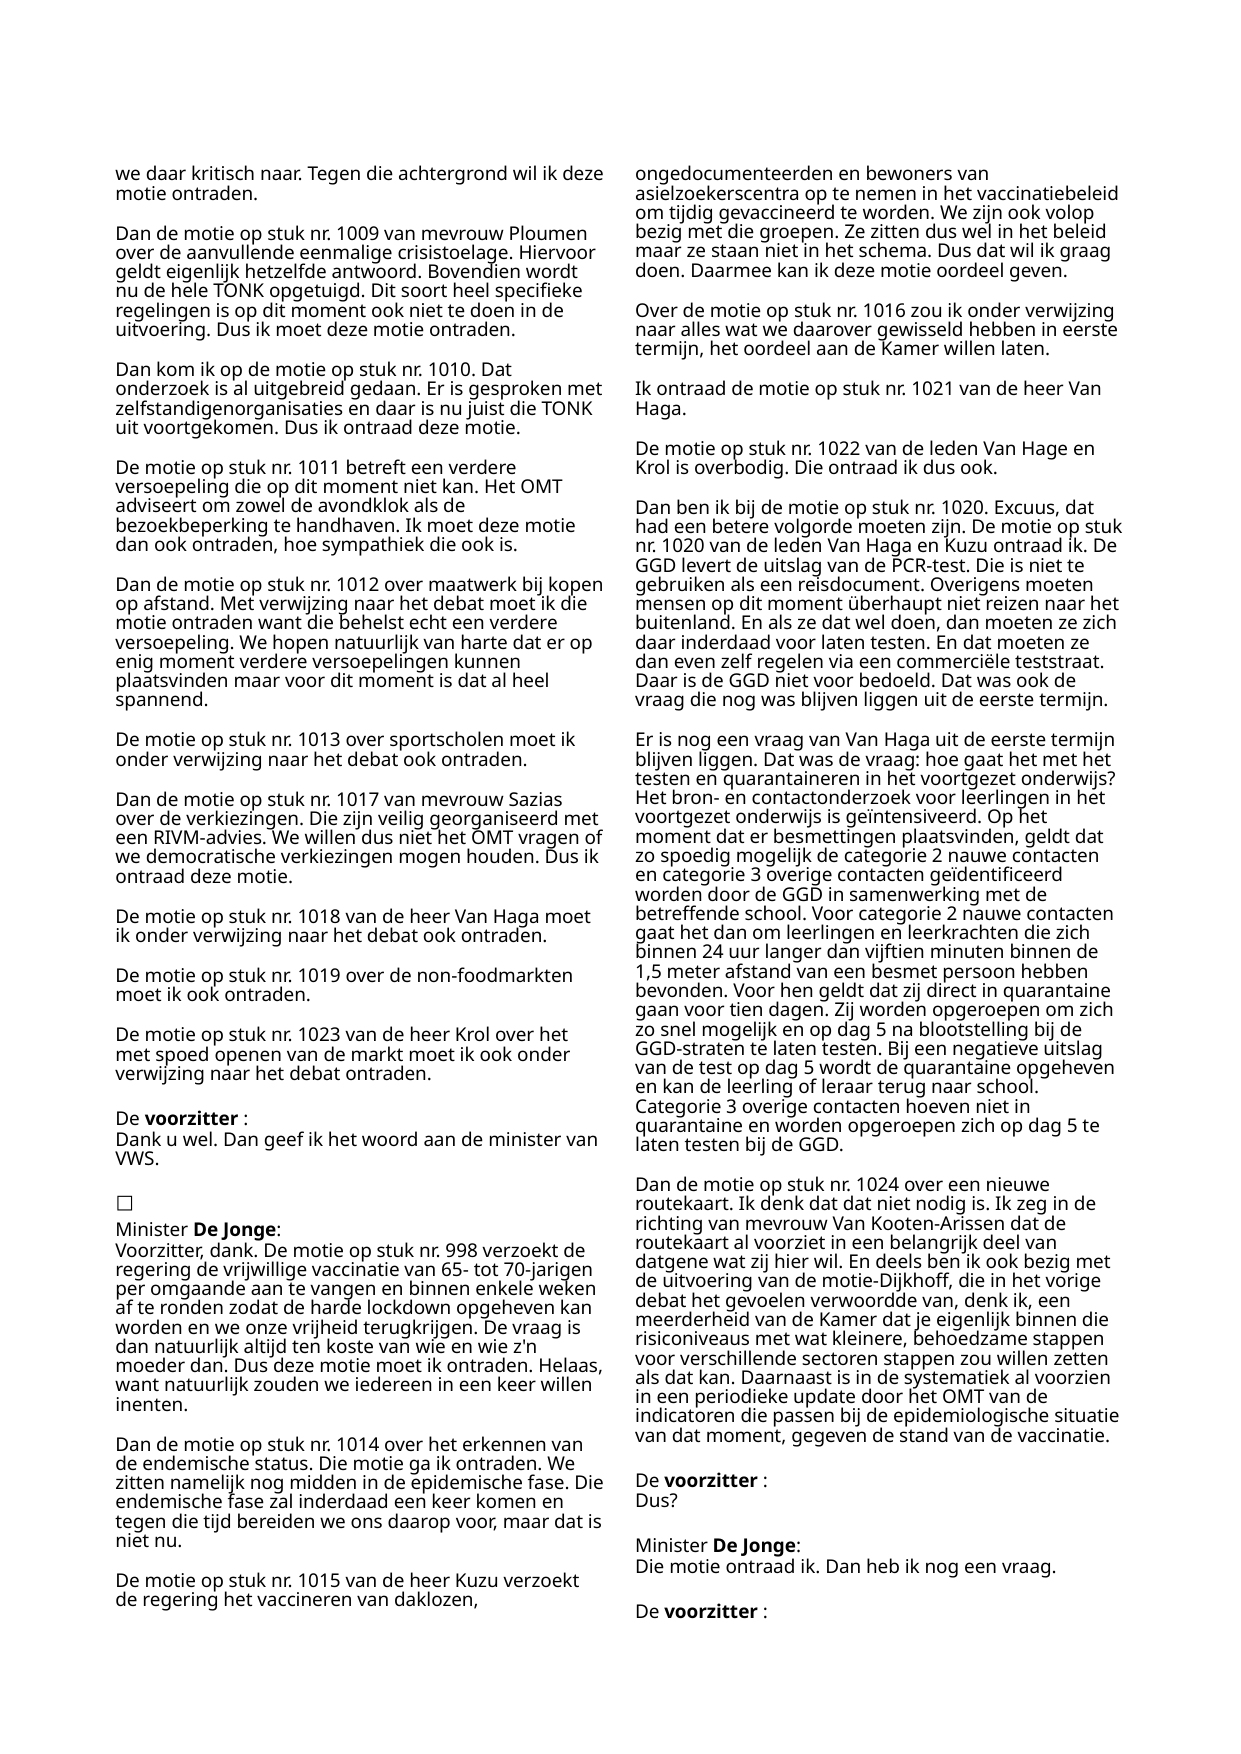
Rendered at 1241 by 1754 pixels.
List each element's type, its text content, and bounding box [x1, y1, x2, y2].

text De motie op stuk nr. 1023 van de heer Krol over het met spoed openen van de markt moet ik ook onder verwijzing naar het debat ontraden. [115, 1026, 605, 1084]
text Dank u wel. Dan geef ik het woord aan de minister van VWS. [115, 1131, 605, 1169]
text De motie op stuk nr. 1019 over de non-foodmarkten moet ik ook ontraden. [115, 967, 605, 1006]
text Die motie ontraad ik. Dan heb ik nog een vraag. [635, 1558, 1125, 1578]
text Dan kom ik op de motie op stuk nr. 1010. Dat onderzoek is al uitgebreid gedaan. Er is gesproken met zelfstandigenorganisaties en daar is nu juist die TONK uit voortgekomen. Dus ik ontraad deze motie. [115, 361, 605, 438]
text De voorzitter : [635, 1467, 1125, 1492]
text Dan ben ik bij de motie op stuk nr. 1020. Excuus, dat had een betere volgorde moeten zijn. De motie op stuk nr. 1020 van de leden Van Haga en Kuzu ontraad ik. De GGD levert de uitslag van de PCR-test. Die is niet te gebruiken als een reisdocument. Overigens moeten mensen op dit moment überhaupt niet reizen naar het buitenland. En als ze dat wel doen, dan moeten ze zich daar inderdaad voor laten testen. En dat moeten ze dan even zelf regelen via een commerciële teststraat. Daar is de GGD niet voor bedoeld. Dat was ook de vraag die nog was blijven liggen uit de eerste termijn. [635, 499, 1125, 711]
text De motie op stuk nr. 1018 van de heer Van Haga moet ik onder verwijzing naar het debat ook ontraden. [115, 908, 605, 946]
text ⬜ [115, 1190, 605, 1216]
text Dan de motie op stuk nr. 1012 over maatwerk bij kopen op afstand. Met verwijzing naar het debat moet ik die motie ontraden want die behelst echt een verdere versoepeling. We hopen natuurlijk van harte dat er op enig moment verdere versoepelingen kunnen plaatsvinden maar voor dit moment is dat al heel spannend. [115, 576, 605, 711]
text De motie op stuk nr. 1013 over sportscholen moet ik onder verwijzing naar het debat ook ontraden. [115, 731, 605, 770]
text Ik ontraad de motie op stuk nr. 1021 van de heer Van Haga. [635, 380, 1125, 419]
text Dus? [635, 1492, 1125, 1512]
text De motie op stuk nr. 1022 van de leden Van Hage en Krol is overbodig. Die ontraad ik dus ook. [635, 439, 1125, 478]
text De voorzitter : [635, 1598, 1125, 1624]
text Over de motie op stuk nr. 1016 zou ik onder verwijzing naar alles wat we daarover gewisseld hebben in eerste termijn, het oordeel aan de Kamer willen laten. [635, 302, 1125, 359]
text Er is nog een vraag van Van Haga uit de eerste termijn blijven liggen. Dat was de vraag: hoe gaat het met het testen en quarantaineren in het voortgezet onderwijs? Het bron- en contactonderzoek voor leerlingen in het voortgezet onderwijs is geïntensiveerd. Op het moment dat er besmettingen plaatsvinden, geldt dat zo spoedig mogelijk de categorie 2 nauwe contacten en categorie 3 overige contacten geïdentificeerd worden door de GGD in samenwerking met de betreffende school. Voor categorie 2 nauwe contacten gaat het dan om leerlingen en leerkrachten die zich binnen 24 uur langer dan vijftien minuten binnen de 1,5 meter afstand van een besmet persoon hebben bevonden. Voor hen geldt dat zij direct in quarantaine gaan voor tien dagen. Zij worden opgeroepen om zich zo snel mogelijk en op dag 5 na blootstelling bij de GGD-straten te laten testen. Bij een negatieve uitslag van de test op dag 5 wordt de quarantaine opgeheven en kan de leerling of leraar terug naar school. Categorie 3 overige contacten hoeven niet in quarantaine en worden opgeroepen zich op dag 5 te laten testen bij de GGD. [635, 731, 1125, 1155]
text Dan de motie op stuk nr. 1014 over het erkennen van de endemische status. Die motie ga ik ontraden. We zitten namelijk nog midden in de epidemische fase. Die endemische fase zal inderdaad een keer komen en tegen die tijd bereiden we ons daarop voor, maar dat is niet nu. [115, 1436, 605, 1551]
text Dan de motie op stuk nr. 1024 over een nieuwe routekaart. Ik denk dat dat niet nodig is. Ik zeg in de richting van mevrouw Van Kooten-Arissen dat de routekaart al voorziet in een belangrijk deel van datgene wat zij hier wil. En deels ben ik ook bezig met de uitvoering van de motie-Dijkhoff, die in het vorige debat het gevoelen verwoordde van, denk ik, een meerderheid van de Kamer dat je eigenlijk binnen die risiconiveaus met wat kleinere, behoedzame stappen voor verschillende sectoren stappen zou willen zetten als dat kan. Daarnaast is in de systematiek al voorzien in een periodieke update door het OMT van de indicatoren die passen bij de epidemiologische situatie van dat moment, gegeven de stand van de vaccinatie. [635, 1176, 1125, 1446]
text Voorzitter, dank. De motie op stuk nr. 998 verzoekt de regering de vrijwillige vaccinatie van 65- tot 70-jarigen per omgaande aan te vangen en binnen enkele weken af te ronden zodat de harde lockdown opgeheven kan worden en we onze vrijheid terugkrijgen. De vraag is dan natuurlijk altijd ten koste van wie en wie z'n moeder dan. Dus deze motie moet ik ontraden. Helaas, want natuurlijk zouden we iedereen in een keer willen inenten. [115, 1242, 605, 1415]
text De motie op stuk nr. 1015 van de heer Kuzu verzoekt de regering het vaccineren van daklozen, [115, 1572, 605, 1611]
text De voorzitter : [115, 1105, 605, 1131]
text Minister De Jonge: [115, 1216, 605, 1242]
text we daar kritisch naar. Tegen die achtergrond wil ik deze motie ontraden. [115, 165, 605, 204]
text Dan de motie op stuk nr. 1009 van mevrouw Ploumen over de aanvullende eenmalige crisistoelage. Hiervoor geldt eigenlijk hetzelfde antwoord. Bovendien wordt nu de hele TONK opgetuigd. Dit soort heel specifieke regelingen is op dit moment ook niet te doen in de uitvoering. Dus ik moet deze motie ontraden. [115, 224, 605, 340]
text De motie op stuk nr. 1011 betreft een verdere versoepeling die op dit moment niet kan. Het OMT adviseert om zowel de avondklok als de bezoekbeperking te handhaven. Ik moet deze motie dan ook ontraden, hoe sympathiek die ook is. [115, 459, 605, 555]
text Minister De Jonge: [635, 1533, 1125, 1558]
text Dan de motie op stuk nr. 1017 van mevrouw Sazias over de verkiezingen. Die zijn veilig georganiseerd met een RIVM-advies. We willen dus niet het OMT vragen of we democratische verkiezingen mogen houden. Dus ik ontraad deze motie. [115, 791, 605, 887]
text ongedocumenteerden en bewoners van asielzoekerscentra op te nemen in het vaccinatiebeleid om tijdig gevaccineerd te worden. We zijn ook volop bezig met die groepen. Ze zitten dus wel in het beleid maar ze staan niet in het schema. Dus dat wil ik graag doen. Daarmee kan ik deze motie oordeel geven. [635, 165, 1125, 281]
